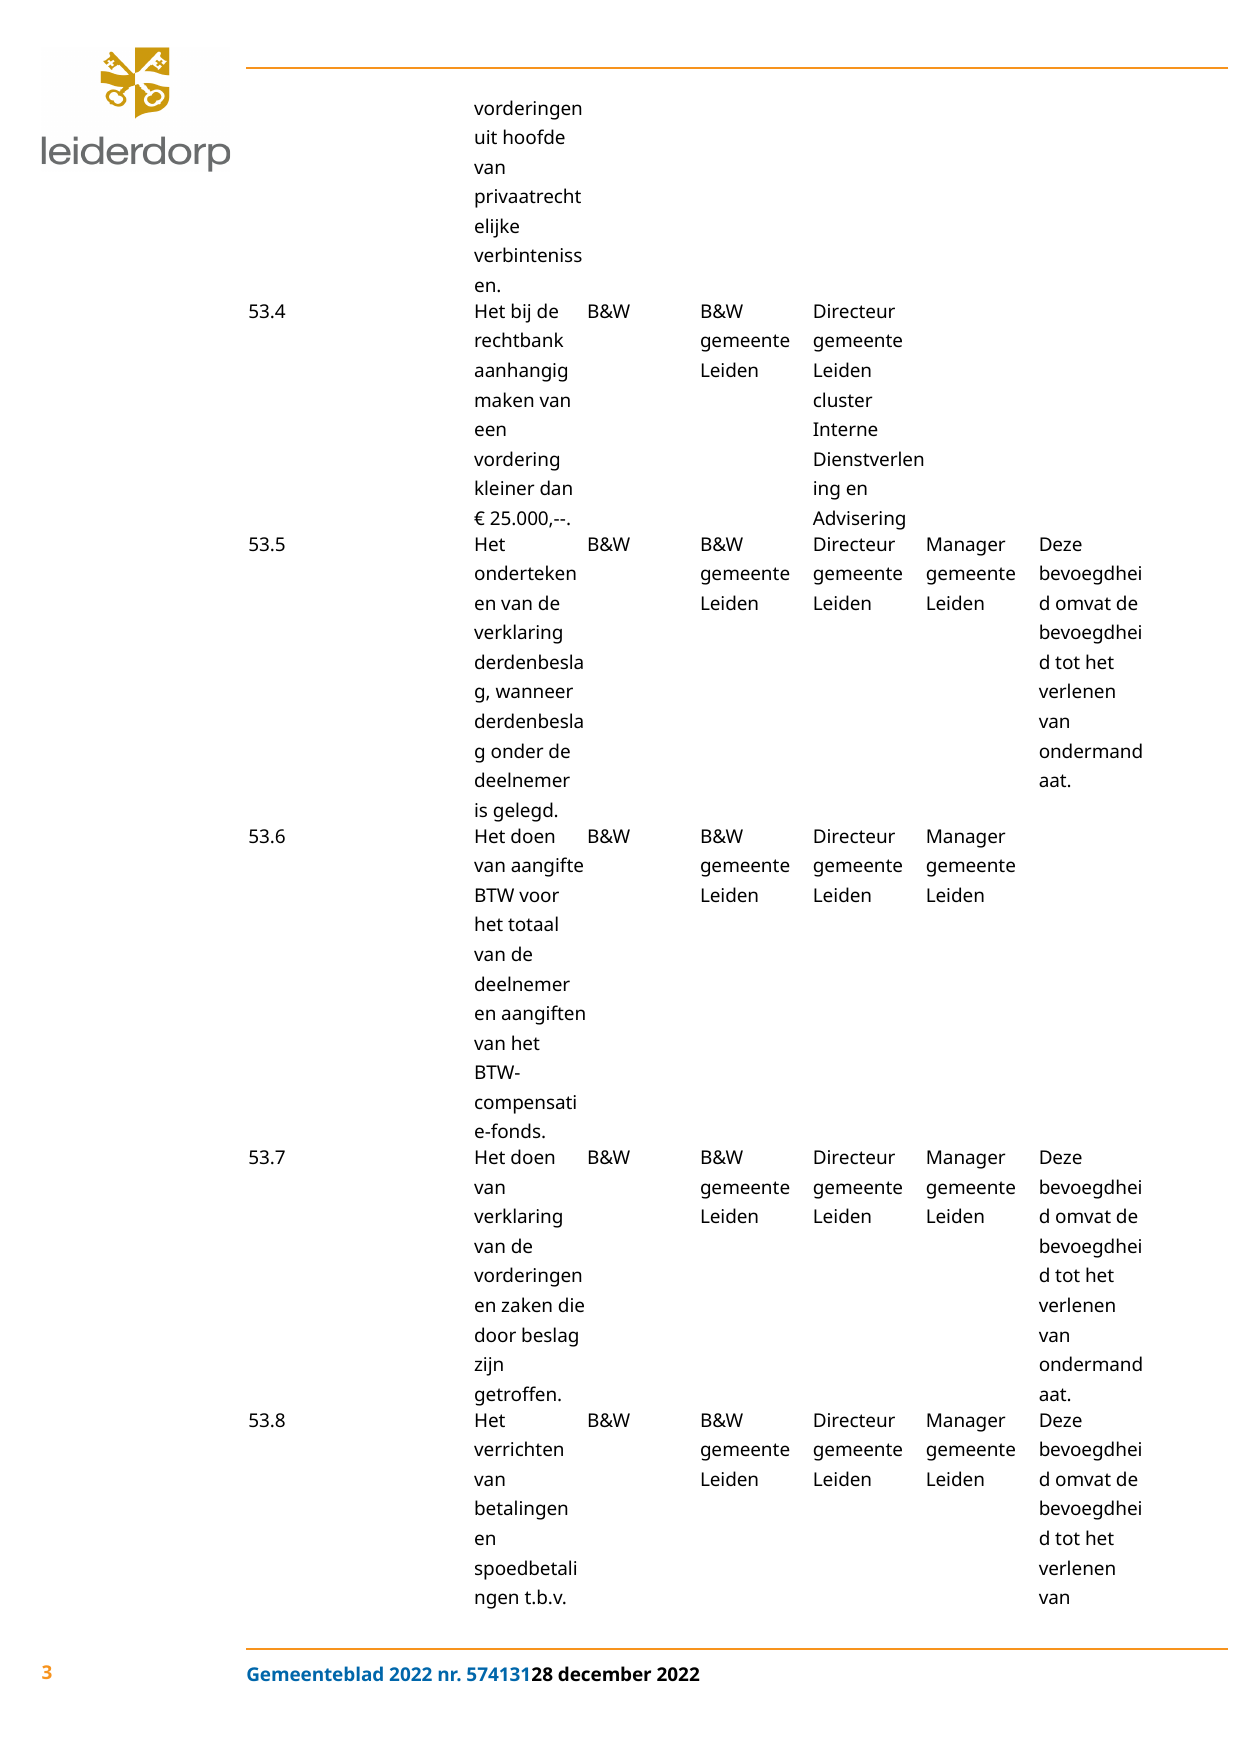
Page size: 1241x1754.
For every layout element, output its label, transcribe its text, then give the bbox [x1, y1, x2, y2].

table_cell [813, 95, 926, 298]
table_cell 53.6 [248, 823, 361, 1144]
table_cell [700, 95, 813, 298]
table_cell Deze bevoegdheid omvat de bevoegdheid tot het verlenen van [1039, 1407, 1152, 1610]
table_cell B&W gemeente Leiden [700, 298, 813, 531]
table_cell Directeur gemeente Leiden cluster Interne Dienstverlening en Advisering [813, 298, 926, 531]
table_cell Directeur gemeente Leiden [813, 823, 926, 1144]
table_cell Het verrichten van betalingen en spoedbetalingen t.b.v. [474, 1407, 587, 1610]
table_cell B&W [587, 298, 700, 531]
table_cell Manager gemeente Leiden [926, 823, 1038, 1144]
table_cell B&W [587, 531, 700, 823]
table_cell [587, 95, 700, 298]
table_cell [361, 95, 474, 298]
table_cell vorderingen uit hoofde van privaatrechtelijke verbintenissen. [474, 95, 587, 298]
table_cell [926, 95, 1038, 298]
table_cell B&W [587, 1144, 700, 1407]
table_cell B&W gemeente Leiden [700, 1144, 813, 1407]
table_cell [361, 298, 474, 531]
table_cell [248, 95, 361, 298]
table_cell Directeur gemeente Leiden [813, 1144, 926, 1407]
table_cell B&W gemeente Leiden [700, 823, 813, 1144]
table_cell [926, 298, 1038, 531]
table_cell Directeur gemeente Leiden [813, 1407, 926, 1610]
table_cell Manager gemeente Leiden [926, 1144, 1038, 1407]
table_cell B&W [587, 823, 700, 1144]
table_cell [1039, 823, 1152, 1144]
table_cell B&W gemeente Leiden [700, 531, 813, 823]
table_cell [1039, 298, 1152, 531]
table_cell [1039, 95, 1152, 298]
table_cell 53.5 [248, 531, 361, 823]
table_cell 53.7 [248, 1144, 361, 1407]
table_cell Het doen van verklaring van de vorderingen en zaken die door beslag zijn getroffen. [474, 1144, 587, 1407]
table_cell Deze bevoegdheid omvat de bevoegdheid tot het verlenen van ondermandaat. [1039, 531, 1152, 823]
table_cell [361, 1144, 474, 1407]
table_cell Het doen van aangifte BTW voor het totaal van de deelnemer en aangiften van het BTW-compensatie-fonds. [474, 823, 587, 1144]
table_cell Het ondertekenen van de verklaring derdenbeslag, wanneer derdenbeslag onder de deelnemer is gelegd. [474, 531, 587, 823]
table_cell [361, 531, 474, 823]
table_cell [361, 823, 474, 1144]
table_cell B&W [587, 1407, 700, 1610]
table_cell Manager gemeente Leiden [926, 531, 1038, 823]
table_cell Deze bevoegdheid omvat de bevoegdheid tot het verlenen van ondermandaat. [1039, 1144, 1152, 1407]
table_cell 53.8 [248, 1407, 361, 1610]
table_cell B&W gemeente Leiden [700, 1407, 813, 1610]
picture [41, 47, 231, 172]
table_cell 53.4 [248, 298, 361, 531]
table_cell [361, 1407, 474, 1610]
table_cell Directeur gemeente Leiden [813, 531, 926, 823]
table_cell Het bij de rechtbank aanhangig maken van een vordering kleiner dan € 25.000,--. [474, 298, 587, 531]
table_cell Manager gemeente Leiden [926, 1407, 1038, 1610]
